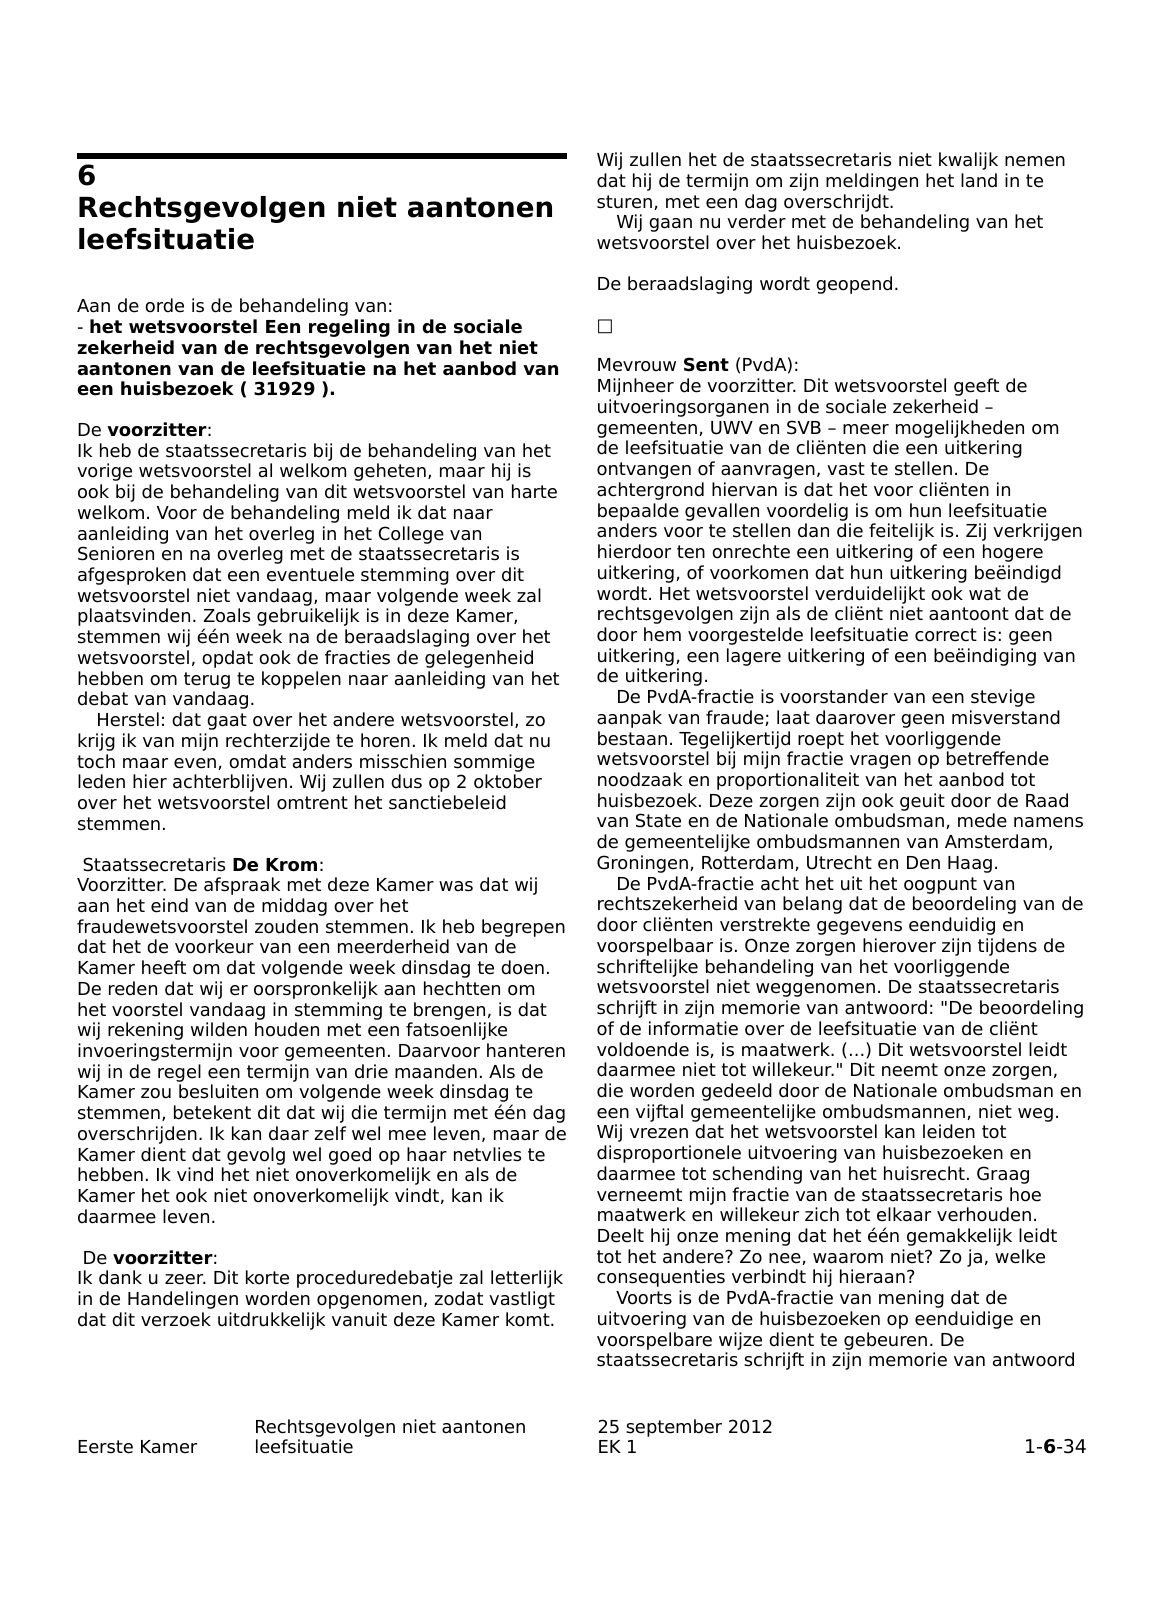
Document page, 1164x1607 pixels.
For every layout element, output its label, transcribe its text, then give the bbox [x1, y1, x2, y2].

title 6 Rechtsgevolgen niet aantonen leefsituatie [77, 159, 567, 256]
text Voorts is de PvdA-fractie van mening dat de uitvoering van de huisbezoeken op eenduidige en voorspelbare wijze dient te gebeuren. De staatssecretaris schrijft in zijn memorie van antwoord [596, 1288, 1087, 1371]
text De PvdA-fractie acht het uit het oogpunt van rechtszekerheid van belang dat de beoordeling van de door cliënten verstrekte gegevens eenduidig en voorspelbaar is. Onze zorgen hierover zijn tijdens de schriftelijke behandeling van het voorliggende wetsvoorstel niet weggenomen. De staatssecretaris schrijft in zijn memorie van antwoord: "De beoordeling of de informatie over de leefsituatie van de cliënt voldoende is, is maatwerk. (...) Dit wetsvoorstel leidt daarmee niet tot willekeur." Dit neemt onze zorgen, die worden gedeeld door de Nationale ombudsman en een vijftal gemeentelijke ombudsmannen, niet weg. Wij vrezen dat het wetsvoorstel kan leiden tot disproportionele uitvoering van huisbezoeken en daarmee tot schending van het huisrecht. Graag verneemt mijn fractie van de staatssecretaris hoe maatwerk en willekeur zich tot elkaar verhouden. Deelt hij onze mening dat het één gemakkelijk leidt tot het andere? Zo nee, waarom niet? Zo ja, welke consequenties verbindt hij hieraan? [596, 873, 1087, 1288]
text Ik dank u zeer. Dit korte proceduredebatje zal letterlijk in de Handelingen worden opgenomen, zodat vastligt dat dit verzoek uitdrukkelijk vanuit deze Kamer komt. [77, 1268, 567, 1330]
text Herstel: dat gaat over het andere wetsvoorstel, zo krijg ik van mijn rechterzijde te horen. Ik meld dat nu toch maar even, omdat anders misschien sommige leden hier achterblijven. Wij zullen dus op 2 oktober over het wetsvoorstel omtrent het sanctiebeleid stemmen. [77, 710, 567, 834]
text De PvdA-fractie is voorstander van een stevige aanpak van fraude; laat daarover geen misverstand bestaan. Tegelijkertijd roept het voorliggende wetsvoorstel bij mijn fractie vragen op betreffende noodzaak en proportionaliteit van het aanbod tot huisbezoek. Deze zorgen zijn ook geuit door de Raad van State en de Nationale ombudsman, mede namens de gemeentelijke ombudsmannen van Amsterdam, Groningen, Rotterdam, Utrecht en Den Haag. [596, 687, 1087, 873]
text Ik heb de staatssecretaris bij de behandeling van het vorige wetsvoorstel al welkom geheten, maar hij is ook bij de behandeling van dit wetsvoorstel van harte welkom. Voor de behandeling meld ik dat naar aanleiding van het overleg in het College van Senioren en na overleg met de staatssecretaris is afgesproken dat een eventuele stemming over dit wetsvoorstel niet vandaag, maar volgende week zal plaatsvinden. Zoals gebruikelijk is in deze Kamer, stemmen wij één week na de beraadslaging over het wetsvoorstel, opdat ook de fracties de gelegenheid hebben om terug te koppelen naar aanleiding van het debat van vandaag. [77, 441, 567, 710]
text - het wetsvoorstel Een regeling in de sociale zekerheid van de rechtsgevolgen van het niet aantonen van de leefsituatie na het aanbod van een huisbezoek ( 31929 ). [77, 317, 567, 400]
text Aan de orde is de behandeling van: [77, 296, 567, 317]
text Staatssecretaris De Krom: [77, 854, 567, 875]
text De voorzitter: [77, 1247, 567, 1268]
text Voorzitter. De afspraak met deze Kamer was dat wij aan het eind van de middag over het fraudewetsvoorstel zouden stemmen. Ik heb begrepen dat het de voorkeur van een meerderheid van de Kamer heeft om dat volgende week dinsdag te doen. De reden dat wij er oorspronkelijk aan hechtten om het voorstel vandaag in stemming te brengen, is dat wij rekening wilden houden met een fatsoenlijke invoeringstermijn voor gemeenten. Daarvoor hanteren wij in de regel een termijn van drie maanden. Als de Kamer zou besluiten om volgende week dinsdag te stemmen, betekent dit dat wij die termijn met één dag overschrijden. Ik kan daar zelf wel mee leven, maar de Kamer dient dat gevolg wel goed op haar netvlies te hebben. Ik vind het niet onoverkomelijk en als de Kamer het ook niet onoverkomelijk vindt, kan ik daarmee leven. [77, 875, 567, 1227]
text Mijnheer de voorzitter. Dit wetsvoorstel geeft de uitvoeringsorganen in de sociale zekerheid – gemeenten, UWV en SVB – meer mogelijkheden om de leefsituatie van de cliënten die een uitkering ontvangen of aanvragen, vast te stellen. De achtergrond hiervan is dat het voor cliënten in bepaalde gevallen voordelig is om hun leefsituatie anders voor te stellen dan die feitelijk is. Zij verkrijgen hierdoor ten onrechte een uitkering of een hogere uitkering, of voorkomen dat hun uitkering beëindigd wordt. Het wetsvoorstel verduidelijkt ook wat de rechtsgevolgen zijn als de cliënt niet aantoont dat de door hem voorgestelde leefsituatie correct is: geen uitkering, een lagere uitkering of een beëindiging van de uitkering. [596, 376, 1087, 687]
text Wij gaan nu verder met de behandeling van het wetsvoorstel over het huisbezoek. [596, 212, 1087, 254]
text Mevrouw Sent (PvdA): [596, 355, 1087, 376]
text De beraadslaging wordt geopend. [596, 274, 1087, 294]
text Wij zullen het de staatssecretaris niet kwalijk nemen dat hij de termijn om zijn meldingen het land in te sturen, met een dag overschrijdt. [596, 150, 1087, 212]
text □ [596, 314, 1087, 335]
text De voorzitter: [77, 420, 567, 441]
